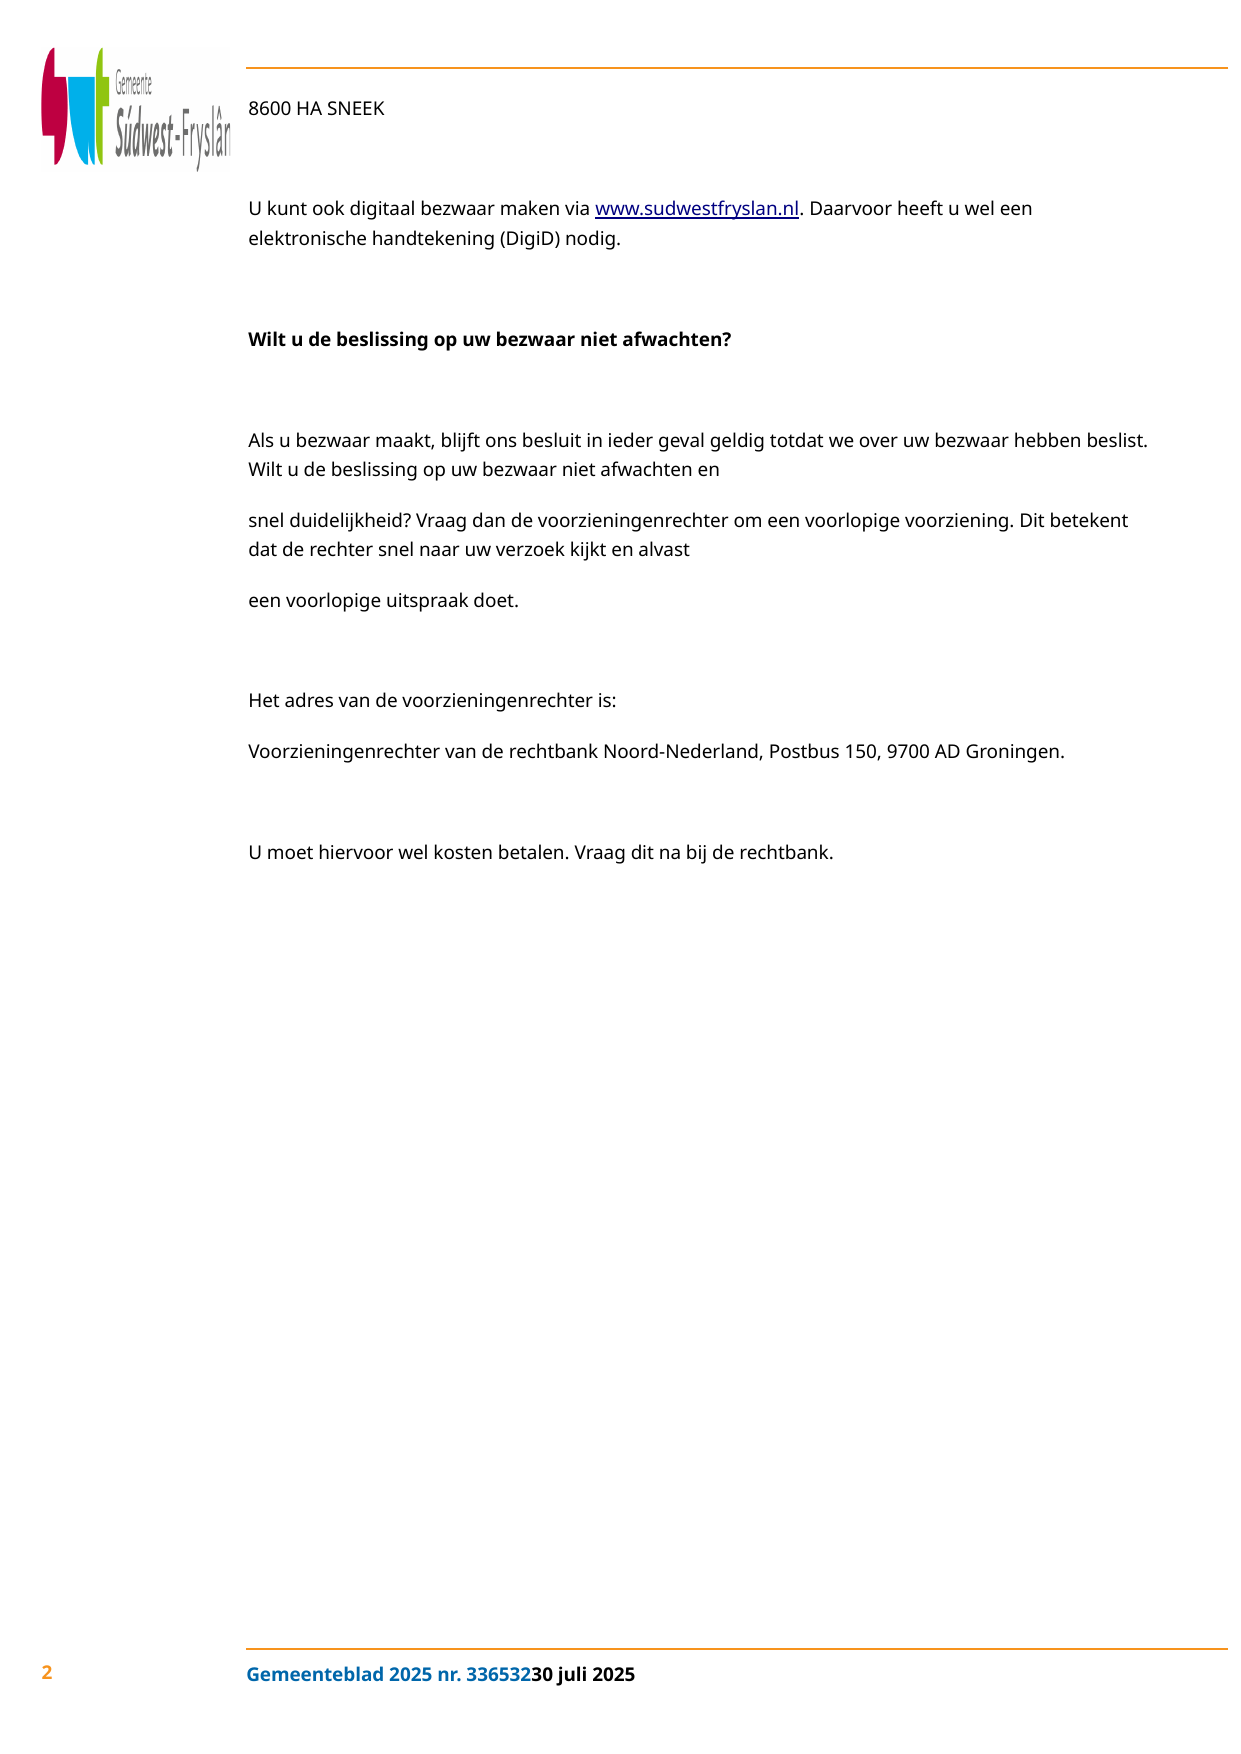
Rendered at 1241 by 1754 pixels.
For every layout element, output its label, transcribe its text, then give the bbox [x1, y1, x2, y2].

text Voorzieningenrechter van de rechtbank Noord-Nederland, Postbus 150, 9700 AD Groningen. [248, 738, 1152, 764]
text U moet hiervoor wel kosten betalen. Vraag dit na bij de rechtbank. [248, 839, 1152, 865]
picture [41, 47, 231, 172]
text snel duidelijkheid? Vraag dan de voorzieningenrechter om een voorlopige voorziening. Dit betekent dat de rechter snel naar uw verzoek kijkt en alvast [248, 507, 1152, 562]
text Het adres van de voorzieningenrechter is: [248, 688, 1152, 713]
text Als u bezwaar maakt, blijft ons besluit in ieder geval geldig totdat we over uw bezwaar hebben beslist. Wilt u de beslissing op uw bezwaar niet afwachten en [248, 427, 1152, 482]
text 8600 HA SNEEK [248, 95, 1152, 121]
text U kunt ook digitaal bezwaar maken via www.sudwestfryslan.nl. Daarvoor heeft u wel een elektronische handtekening (DigiD) nodig. [248, 196, 1152, 251]
text Wilt u de beslissing op uw bezwaar niet afwachten? [248, 326, 1152, 352]
text een voorlopige uitspraak doet. [248, 587, 1152, 613]
